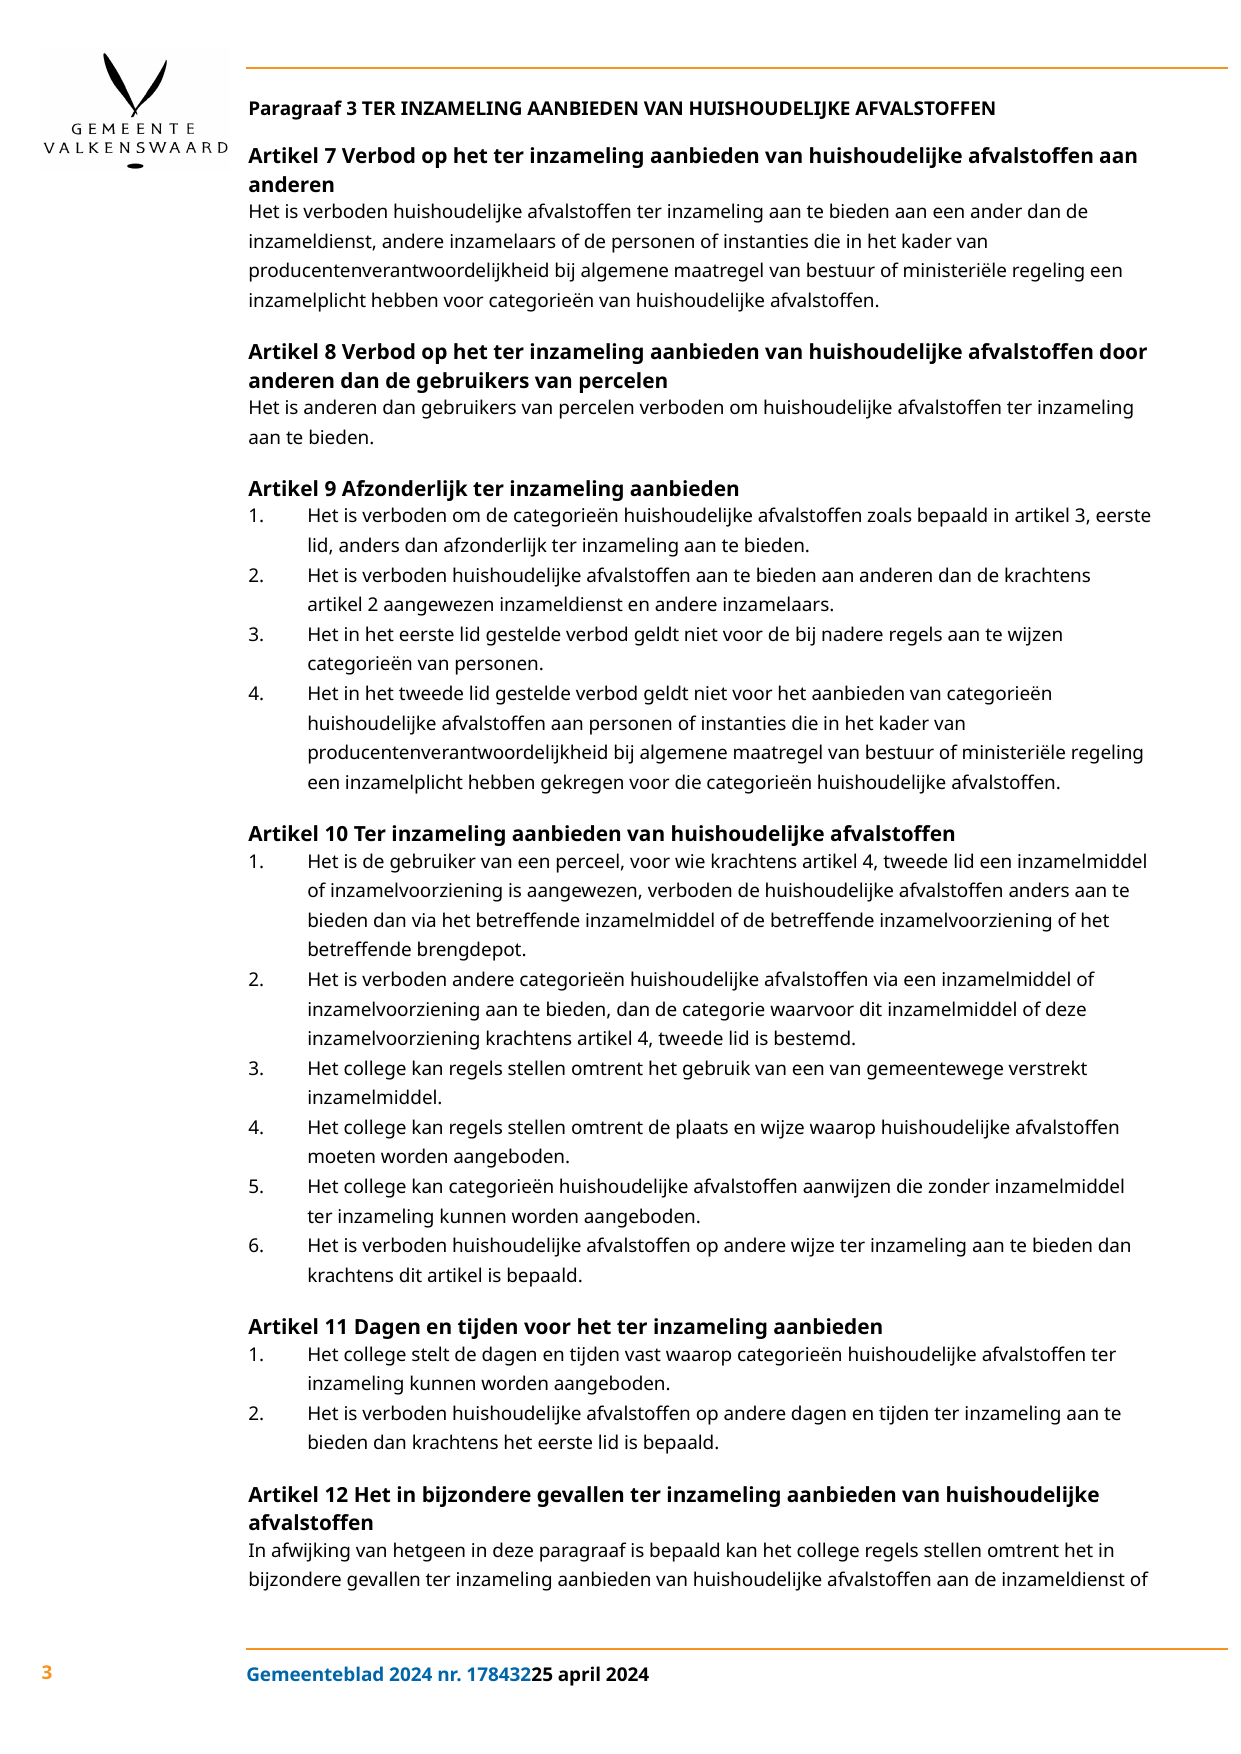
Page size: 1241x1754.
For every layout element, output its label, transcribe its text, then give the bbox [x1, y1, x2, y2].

list Het is verboden huishoudelijke afvalstoffen op andere wijze ter inzameling aan te bieden dan krachtens dit artikel is bepaald. [248, 1232, 1152, 1288]
text Het is anderen dan gebruikers van percelen verboden om huishoudelijke afvalstoffen ter inzameling aan te bieden. [248, 394, 1152, 449]
text Artikel 10 Ter inzameling aanbieden van huishoudelijke afvalstoffen [248, 819, 1152, 848]
text Het is verboden huishoudelijke afvalstoffen ter inzameling aan te bieden aan een ander dan de inzameldienst, andere inzamelaars of de personen of instanties die in het kader van producentenverantwoordelijkheid bij algemene maatregel van bestuur of ministeriële regeling een inzamelplicht hebben voor categorieën van huishoudelijke afvalstoffen. [248, 198, 1152, 313]
list Het in het eerste lid gestelde verbod geldt niet voor de bij nadere regels aan te wijzen categorieën van personen. [248, 621, 1152, 676]
text Paragraaf 3 TER INZAMELING AANBIEDEN VAN HUISHOUDELIJKE AFVALSTOFFEN [248, 95, 1152, 121]
text Artikel 7 Verbod op het ter inzameling aanbieden van huishoudelijke afvalstoffen aan anderen [248, 141, 1152, 198]
list Het is verboden huishoudelijke afvalstoffen aan te bieden aan anderen dan de krachtens artikel 2 aangewezen inzameldienst en andere inzamelaars. [248, 562, 1152, 617]
list Het is de gebruiker van een perceel, voor wie krachtens artikel 4, tweede lid een inzamelmiddel of inzamelvoorziening is aangewezen, verboden de huishoudelijke afvalstoffen anders aan te bieden dan via het betreffende inzamelmiddel of de betreffende inzamelvoorziening of het betreffende brengdepot. [248, 848, 1152, 962]
text Artikel 11 Dagen en tijden voor het ter inzameling aanbieden [248, 1312, 1152, 1341]
text Artikel 12 Het in bijzondere gevallen ter inzameling aanbieden van huishoudelijke afvalstoffen [248, 1480, 1152, 1537]
list Het college stelt de dagen en tijden vast waarop categorieën huishoudelijke afvalstoffen ter inzameling kunnen worden aangeboden. [248, 1341, 1152, 1396]
text Artikel 8 Verbod op het ter inzameling aanbieden van huishoudelijke afvalstoffen door anderen dan de gebruikers van percelen [248, 337, 1152, 394]
text In afwijking van hetgeen in deze paragraaf is bepaald kan het college regels stellen omtrent het in bijzondere gevallen ter inzameling aanbieden van huishoudelijke afvalstoffen aan de inzameldienst of [248, 1537, 1152, 1592]
list Het college kan regels stellen omtrent de plaats en wijze waarop huishoudelijke afvalstoffen moeten worden aangeboden. [248, 1114, 1152, 1169]
list Het is verboden om de categorieën huishoudelijke afvalstoffen zoals bepaald in artikel 3, eerste lid, anders dan afzonderlijk ter inzameling aan te bieden. [248, 503, 1152, 558]
list Het college kan categorieën huishoudelijke afvalstoffen aanwijzen die zonder inzamelmiddel ter inzameling kunnen worden aangeboden. [248, 1173, 1152, 1228]
list Het is verboden andere categorieën huishoudelijke afvalstoffen via een inzamelmiddel of inzamelvoorziening aan te bieden, dan de categorie waarvoor dit inzamelmiddel of deze inzamelvoorziening krachtens artikel 4, tweede lid is bestemd. [248, 966, 1152, 1051]
list Het in het tweede lid gestelde verbod geldt niet voor het aanbieden van categorieën huishoudelijke afvalstoffen aan personen of instanties die in het kader van producentenverantwoordelijkheid bij algemene maatregel van bestuur of ministeriële regeling een inzamelplicht hebben gekregen voor die categorieën huishoudelijke afvalstoffen. [248, 680, 1152, 795]
list Het college kan regels stellen omtrent het gebruik van een van gemeentewege verstrekt inzamelmiddel. [248, 1055, 1152, 1110]
text Artikel 9 Afzonderlijk ter inzameling aanbieden [248, 474, 1152, 503]
picture [41, 47, 231, 172]
list Het is verboden huishoudelijke afvalstoffen op andere dagen en tijden ter inzameling aan te bieden dan krachtens het eerste lid is bepaald. [248, 1400, 1152, 1455]
